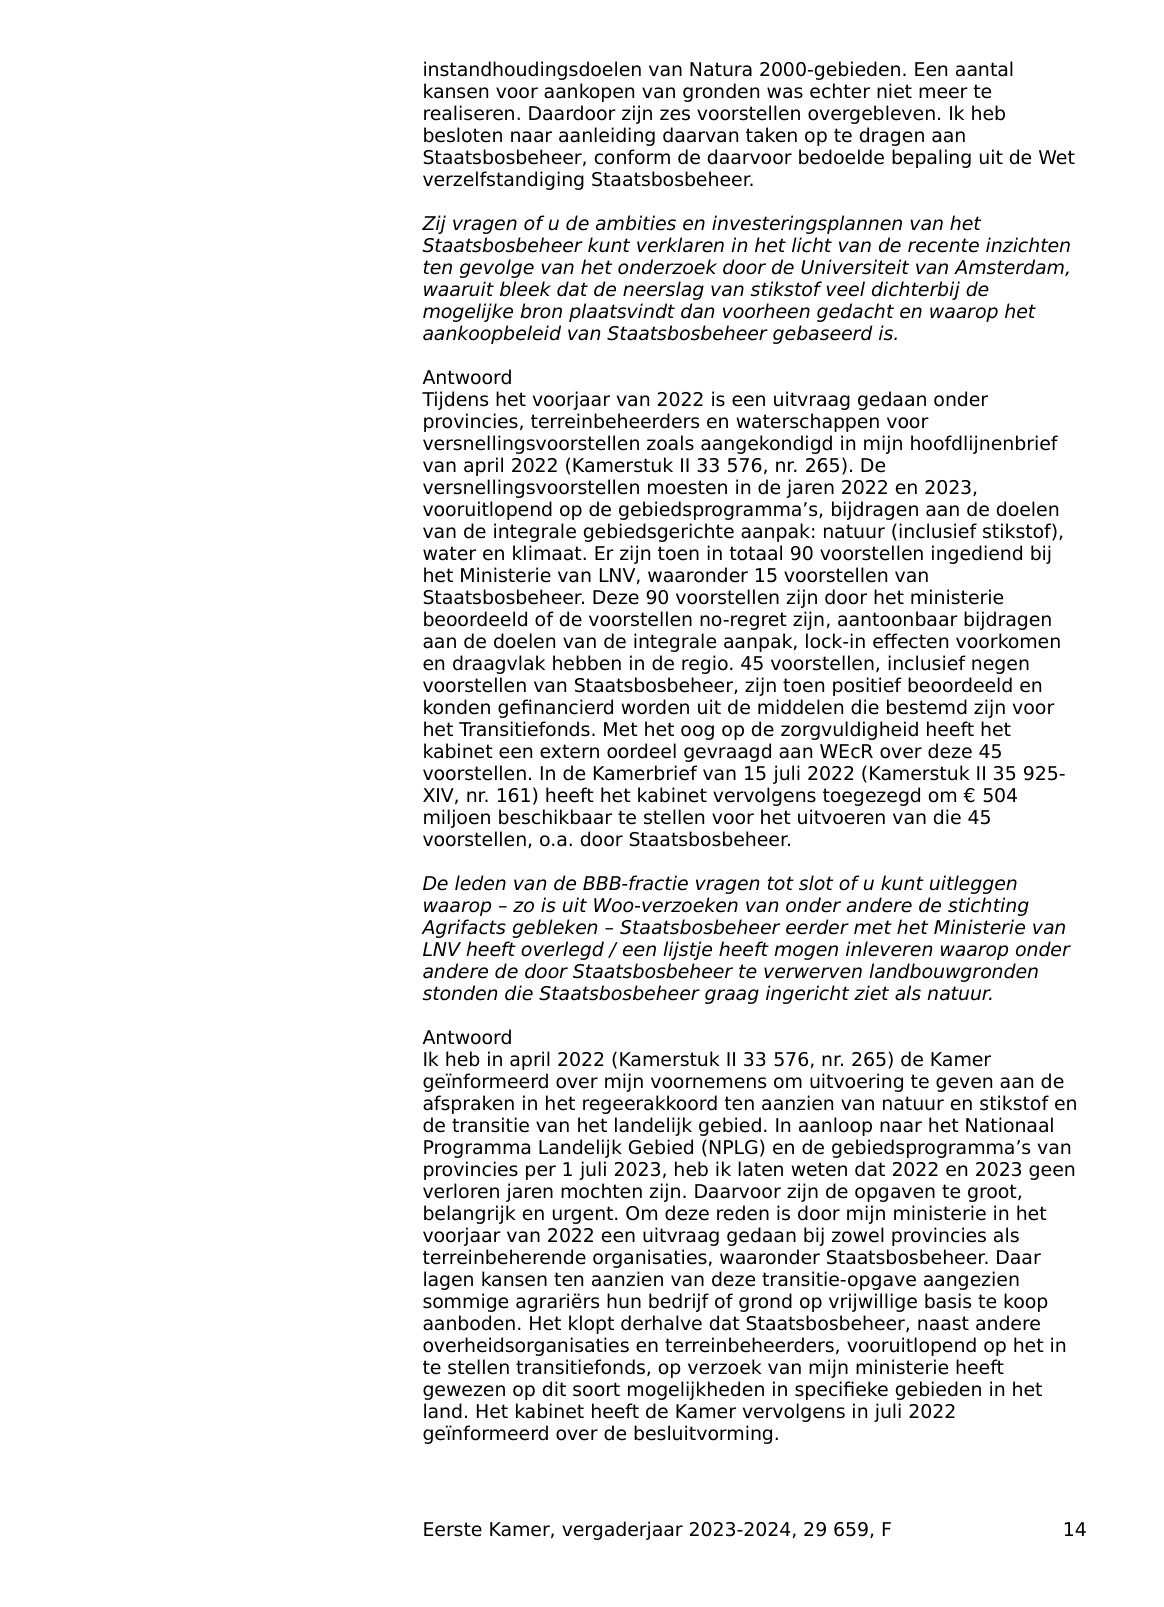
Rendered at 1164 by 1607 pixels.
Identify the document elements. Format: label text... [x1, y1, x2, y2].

text Zij vragen of u de ambities en investeringsplannen van het Staatsbosbeheer kunt verklaren in het licht van de recente inzichten ten gevolge van het onderzoek door de Universiteit van Amsterdam, waaruit bleek dat de neerslag van stikstof veel dichterbij de mogelijke bron plaatsvindt dan voorheen gedacht en waarop het aankoopbeleid van Staatsbosbeheer gebaseerd is. [422, 213, 1087, 345]
text Antwoord [422, 1027, 1087, 1049]
text instandhoudingsdoelen van Natura 2000-gebieden. Een aantal kansen voor aankopen van gronden was echter niet meer te realiseren. Daardoor zijn zes voorstellen overgebleven. Ik heb besloten naar aanleiding daarvan taken op te dragen aan Staatsbosbeheer, conform de daarvoor bedoelde bepaling uit de Wet verzelfstandiging Staatsbosbeheer. [422, 59, 1087, 191]
text De leden van de BBB-fractie vragen tot slot of u kunt uitleggen waarop – zo is uit Woo-verzoeken van onder andere de stichting Agrifacts gebleken – Staatsbosbeheer eerder met het Ministerie van LNV heeft overlegd / een lijstje heeft mogen inleveren waarop onder andere de door Staatsbosbeheer te verwerven landbouwgronden stonden die Staatsbosbeheer graag ingericht ziet als natuur. [422, 873, 1087, 1005]
text Tijdens het voorjaar van 2022 is een uitvraag gedaan onder provincies, terreinbeheerders en waterschappen voor versnellingsvoorstellen zoals aangekondigd in mijn hoofdlijnenbrief van april 2022 (Kamerstuk II 33 576, nr. 265). De versnellingsvoorstellen moesten in de jaren 2022 en 2023, vooruitlopend op de gebiedsprogramma’s, bijdragen aan de doelen van de integrale gebiedsgerichte aanpak: natuur (inclusief stikstof), water en klimaat. Er zijn toen in totaal 90 voorstellen ingediend bij het Ministerie van LNV, waaronder 15 voorstellen van Staatsbosbeheer. Deze 90 voorstellen zijn door het ministerie beoordeeld of de voorstellen no-regret zijn, aantoonbaar bijdragen aan de doelen van de integrale aanpak, lock-in effecten voorkomen en draagvlak hebben in de regio. 45 voorstellen, inclusief negen voorstellen van Staatsbosbeheer, zijn toen positief beoordeeld en konden gefinancierd worden uit de middelen die bestemd zijn voor het Transitiefonds. Met het oog op de zorgvuldigheid heeft het kabinet een extern oordeel gevraagd aan WEcR over deze 45 voorstellen. In de Kamerbrief van 15 juli 2022 (Kamerstuk II 35 925-XIV, nr. 161) heeft het kabinet vervolgens toegezegd om € 504 miljoen beschikbaar te stellen voor het uitvoeren van die 45 voorstellen, o.a. door Staatsbosbeheer. [422, 389, 1087, 851]
text Ik heb in april 2022 (Kamerstuk II 33 576, nr. 265) de Kamer geïnformeerd over mijn voornemens om uitvoering te geven aan de afspraken in het regeerakkoord ten aanzien van natuur en stikstof en de transitie van het landelijk gebied. In aanloop naar het Nationaal Programma Landelijk Gebied (NPLG) en de gebiedsprogramma’s van provincies per 1 juli 2023, heb ik laten weten dat 2022 en 2023 geen verloren jaren mochten zijn. Daarvoor zijn de opgaven te groot, belangrijk en urgent. Om deze reden is door mijn ministerie in het voorjaar van 2022 een uitvraag gedaan bij zowel provincies als terreinbeherende organisaties, waaronder Staatsbosbeheer. Daar lagen kansen ten aanzien van deze transitie-opgave aangezien sommige agrariërs hun bedrijf of grond op vrijwillige basis te koop aanboden. Het klopt derhalve dat Staatsbosbeheer, naast andere overheidsorganisaties en terreinbeheerders, vooruitlopend op het in te stellen transitiefonds, op verzoek van mijn ministerie heeft gewezen op dit soort mogelijkheden in specifieke gebieden in het land. Het kabinet heeft de Kamer vervolgens in juli 2022 geïnformeerd over de besluitvorming. [422, 1049, 1087, 1444]
text Antwoord [422, 367, 1087, 389]
